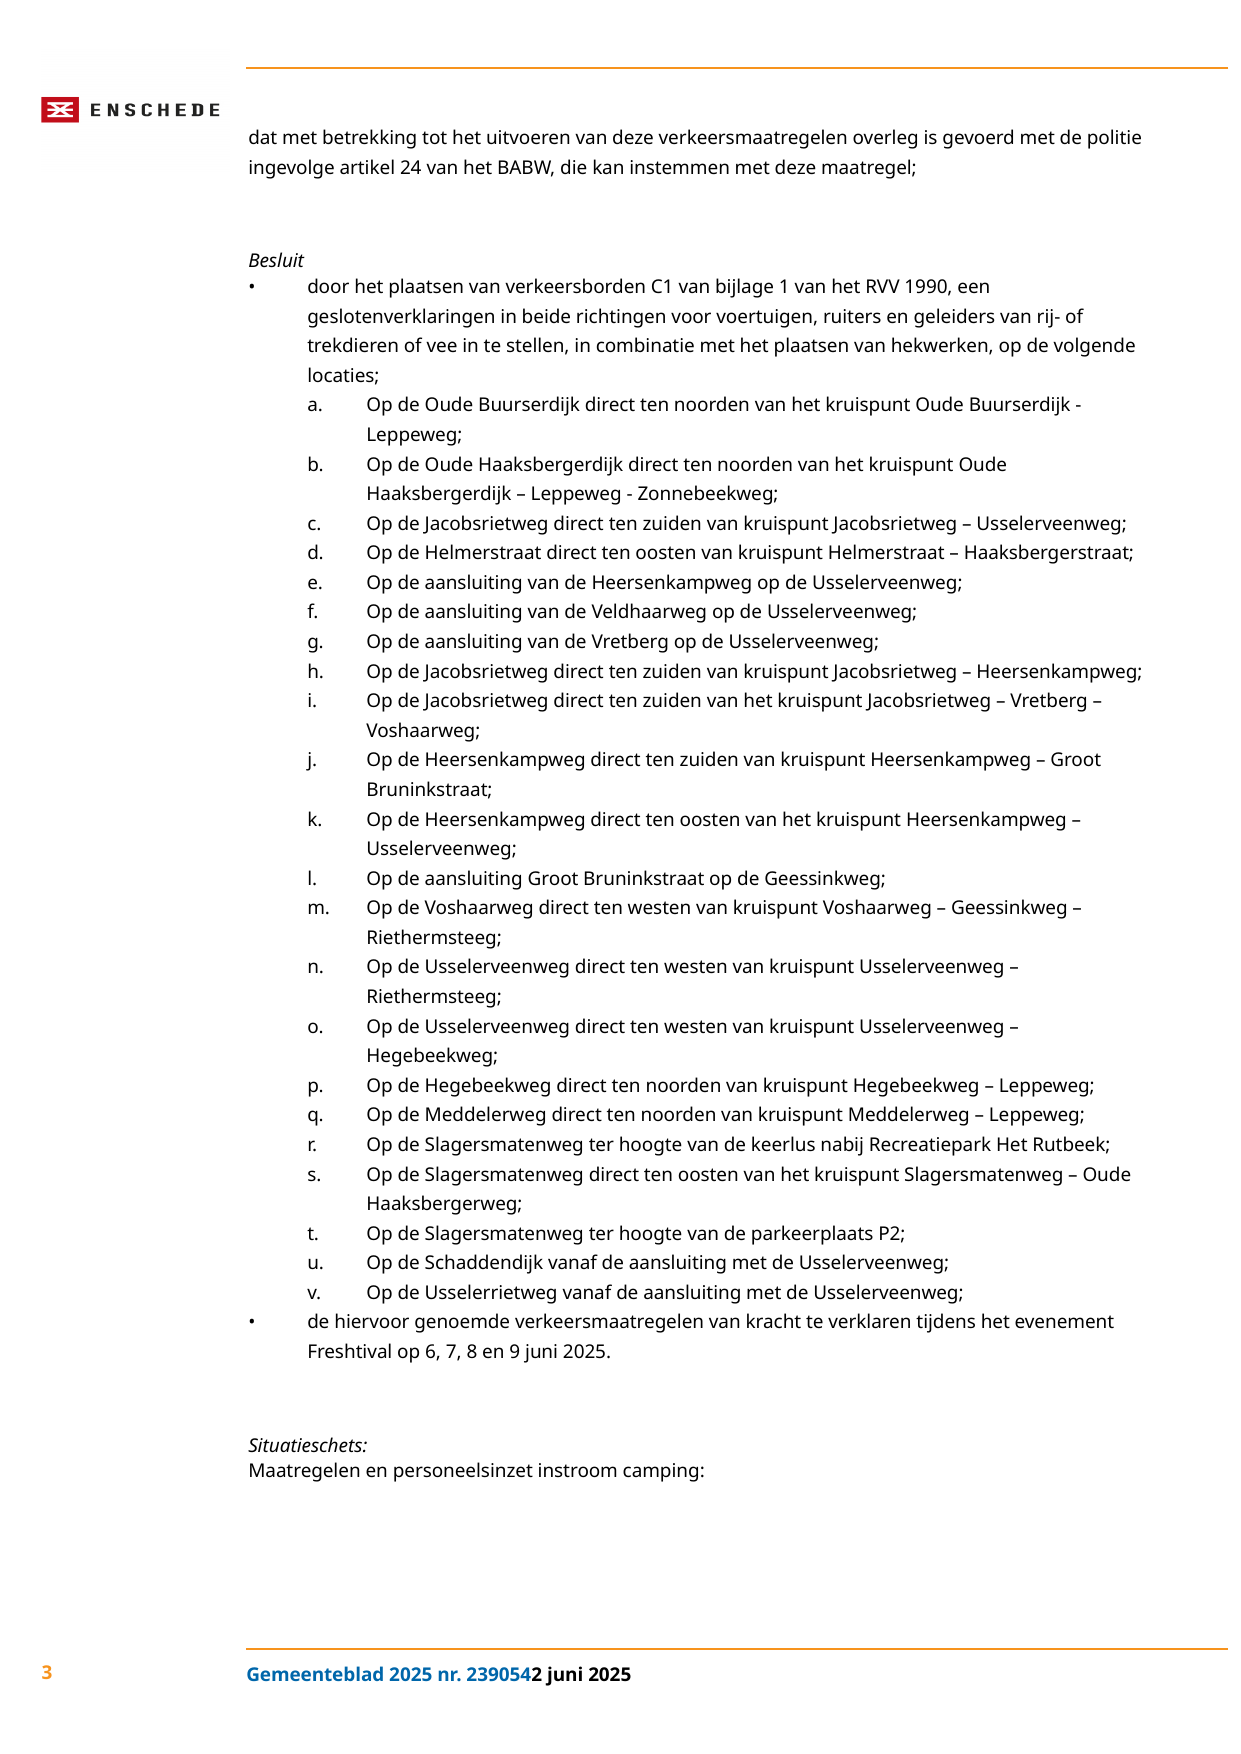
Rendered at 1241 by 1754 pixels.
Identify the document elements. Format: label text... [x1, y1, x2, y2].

list Op de Oude Haaksbergerdijk direct ten noorden van het kruispunt Oude Haaksbergerdijk – Leppeweg - Zonnebeekweg; [307, 451, 1152, 506]
list Op de Helmerstraat direct ten oosten van kruispunt Helmerstraat – Haaksbergerstraat; [307, 539, 1152, 565]
text Maatregelen en personeelsinzet instroom camping: [248, 1457, 1152, 1483]
list Op de aansluiting van de Vretberg op de Usselerveenweg; [307, 628, 1152, 654]
list Op de Usselerveenweg direct ten westen van kruispunt Usselerveenweg – Hegebeekweg; [307, 1013, 1152, 1068]
list Op de aansluiting van de Heersenkampweg op de Usselerveenweg; [307, 569, 1152, 595]
list Op de Heersenkampweg direct ten oosten van het kruispunt Heersenkampweg – Usselerveenweg; [307, 806, 1152, 861]
list Op de Schaddendijk vanaf de aansluiting met de Usselerveenweg; [307, 1249, 1152, 1275]
text Besluit [248, 247, 1152, 273]
list Op de Jacobsrietweg direct ten zuiden van het kruispunt Jacobsrietweg – Vretberg – Voshaarweg; [307, 687, 1152, 743]
text Situatieschets: [248, 1432, 1152, 1457]
list de hiervoor genoemde verkeersmaatregelen van kracht te verklaren tijdens het evenement Freshtival op 6, 7, 8 en 9 juni 2025. [248, 1309, 1152, 1364]
list Op de Usselerrietweg vanaf de aansluiting met de Usselerveenweg; [307, 1279, 1152, 1305]
list Op de aansluiting van de Veldhaarweg op de Usselerveenweg; [307, 599, 1152, 624]
list Op de Meddelerweg direct ten noorden van kruispunt Meddelerweg – Leppeweg; [307, 1102, 1152, 1127]
list Op de Oude Buurserdijk direct ten noorden van het kruispunt Oude Buurserdijk - Leppeweg; [307, 392, 1152, 447]
list Op de Jacobsrietweg direct ten zuiden van kruispunt Jacobsrietweg – Heersenkampweg; [307, 658, 1152, 683]
list Op de Slagersmatenweg ter hoogte van de keerlus nabij Recreatiepark Het Rutbeek; [307, 1131, 1152, 1157]
list Op de aansluiting Groot Bruninkstraat op de Geessinkweg; [307, 865, 1152, 891]
text dat met betrekking tot het uitvoeren van deze verkeersmaatregelen overleg is gevoerd met de politie ingevolge artikel 24 van het BABW, die kan instemmen met deze maatregel; [248, 124, 1152, 180]
list Op de Voshaarweg direct ten westen van kruispunt Voshaarweg – Geessinkweg – Riethermsteeg; [307, 894, 1152, 950]
list Op de Hegebeekweg direct ten noorden van kruispunt Hegebeekweg – Leppeweg; [307, 1072, 1152, 1098]
picture [41, 47, 231, 172]
list Op de Jacobsrietweg direct ten zuiden van kruispunt Jacobsrietweg – Usselerveenweg; [307, 510, 1152, 536]
list Op de Slagersmatenweg direct ten oosten van het kruispunt Slagersmatenweg – Oude Haaksbergerweg; [307, 1161, 1152, 1216]
list Op de Slagersmatenweg ter hoogte van de parkeerplaats P2; [307, 1220, 1152, 1246]
list Op de Usselerveenweg direct ten westen van kruispunt Usselerveenweg – Riethermsteeg; [307, 954, 1152, 1009]
list door het plaatsen van verkeersborden C1 van bijlage 1 van het RVV 1990, een geslotenverklaringen in beide richtingen voor voertuigen, ruiters en geleiders van rij- of trekdieren of vee in te stellen, in combinatie met het plaatsen van hekwerken, op de volgende locaties; [248, 273, 1152, 388]
list Op de Heersenkampweg direct ten zuiden van kruispunt Heersenkampweg – Groot Bruninkstraat; [307, 747, 1152, 802]
